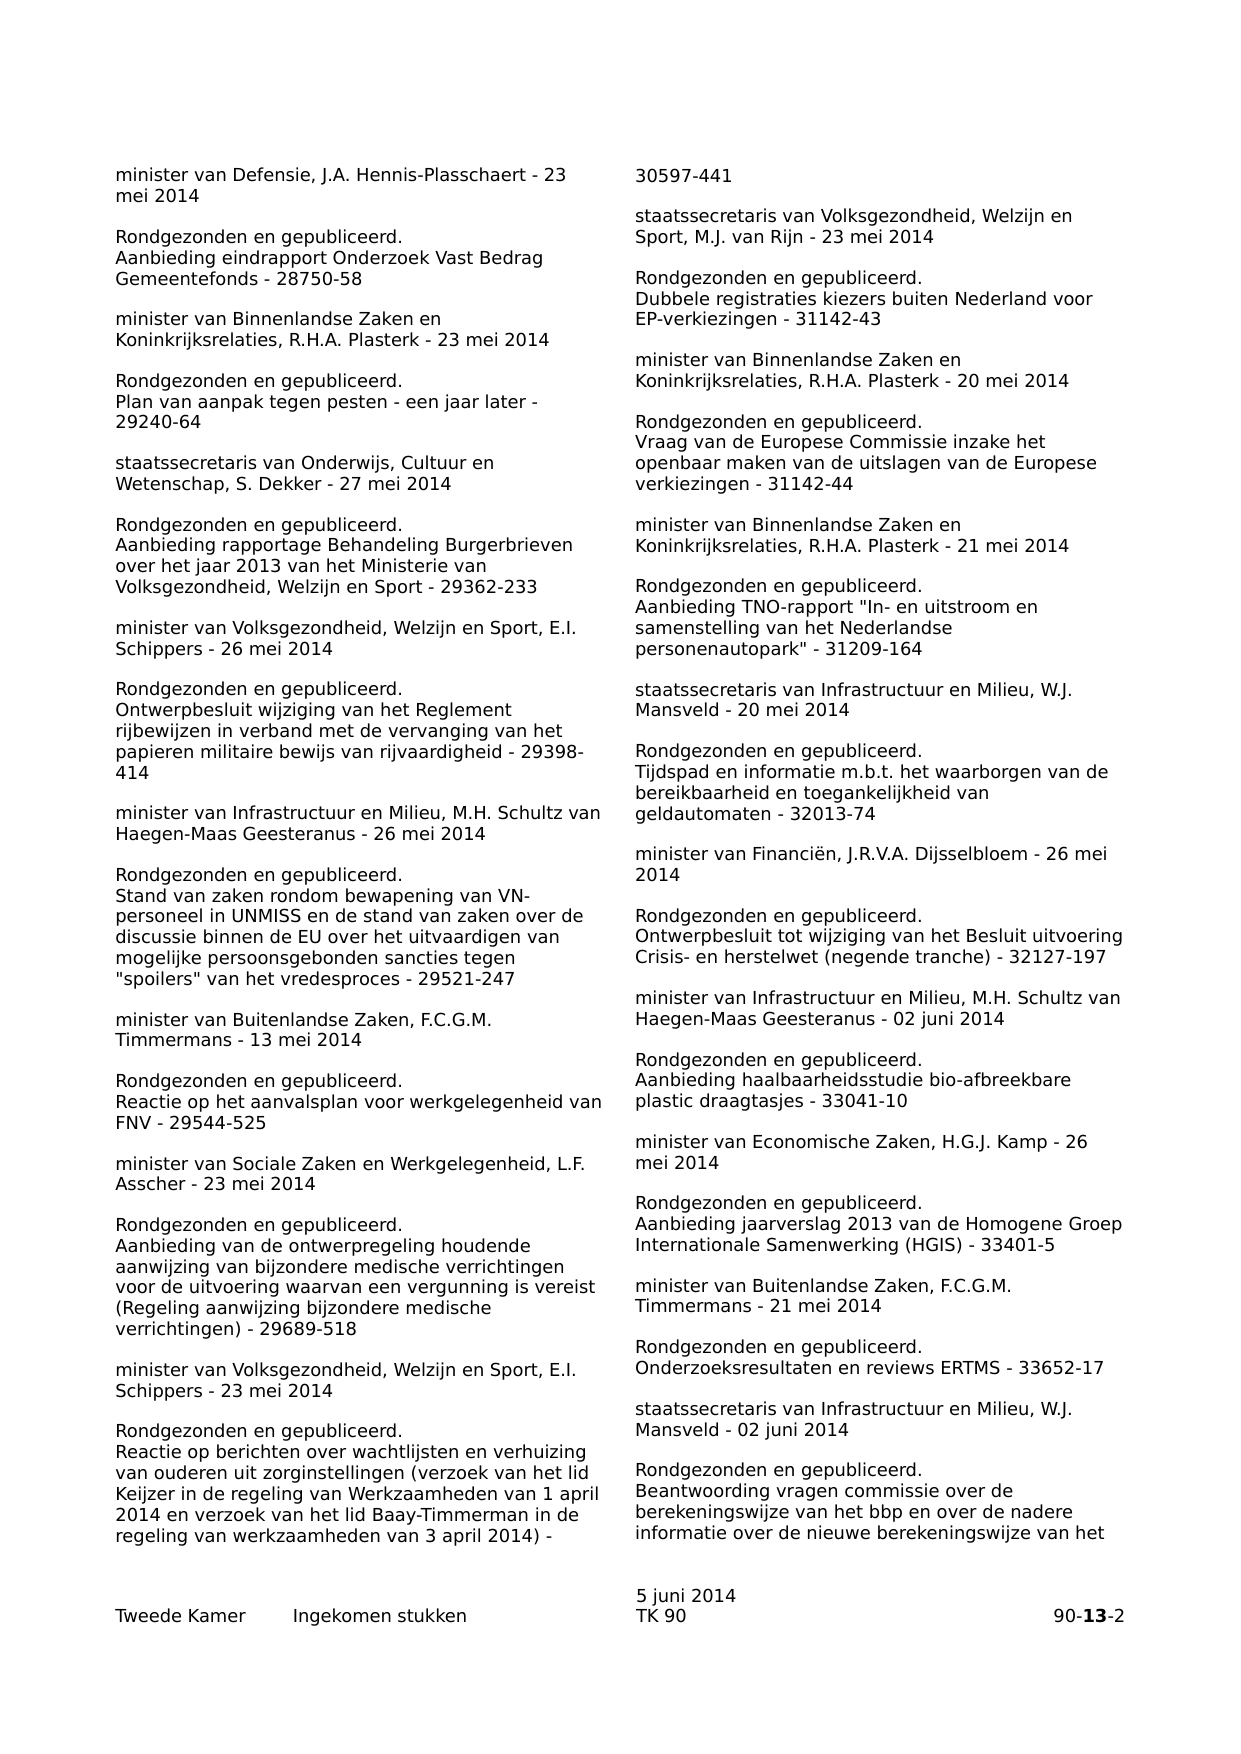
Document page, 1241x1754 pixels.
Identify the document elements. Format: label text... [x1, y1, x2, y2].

text - 30597-441 [635, 165, 1125, 186]
text Dubbele registraties kiezers buiten Nederland voor EP-verkiezingen - 31142-43 [635, 288, 1125, 330]
text Rondgezonden en gepubliceerd. [115, 514, 605, 535]
text minister van Infrastructuur en Milieu, M.H. Schultz van Haegen-Maas Geesteranus - 26 mei 2014 [115, 803, 605, 845]
text Rondgezonden en gepubliceerd. [635, 906, 1125, 926]
text Ontwerpbesluit tot wijziging van het Besluit uitvoering Crisis- en herstelwet (negende tranche) - 32127-197 [635, 926, 1125, 968]
text Rondgezonden en gepubliceerd. [115, 1421, 605, 1442]
text minister van Volksgezondheid, Welzijn en Sport, E.I. Schippers - 23 mei 2014 [115, 1360, 605, 1401]
text minister van Binnenlandse Zaken en Koninkrijksrelaties, R.H.A. Plasterk - 21 mei 2014 [635, 515, 1125, 556]
text Tijdspad en informatie m.b.t. het waarborgen van de bereikbaarheid en toegankelijkheid van geldautomaten - 32013-74 [635, 762, 1125, 824]
text staatssecretaris van Infrastructuur en Milieu, W.J. Mansveld - 20 mei 2014 [635, 679, 1125, 721]
text Rondgezonden en gepubliceerd. [115, 1071, 605, 1092]
text Rondgezonden en gepubliceerd. [115, 227, 605, 247]
text minister van Economische Zaken, H.G.J. Kamp - 26 mei 2014 [635, 1132, 1125, 1173]
text Rondgezonden en gepubliceerd. [115, 679, 605, 700]
text Rondgezonden en gepubliceerd. [635, 576, 1125, 597]
text Rondgezonden en gepubliceerd. [635, 1337, 1125, 1358]
text Reactie op berichten over wachtlijsten en verhuizing van ouderen uit zorginstellingen (verzoek van het lid Keijzer in de regeling van Werkzaamheden van 1 april 2014 en verzoek van het lid Baay-Timmerman in de regeling van werkzaamheden van 3 april 2014) [115, 1442, 605, 1546]
text Aanbieding rapportage Behandeling Burgerbrieven over het jaar 2013 van het Ministerie van Volksgezondheid, Welzijn en Sport - 29362-233 [115, 535, 605, 598]
text Aanbieding jaarverslag 2013 van de Homogene Groep Internationale Samenwerking (HGIS) - 33401-5 [635, 1214, 1125, 1256]
text minister van Binnenlandse Zaken en Koninkrijksrelaties, R.H.A. Plasterk - 23 mei 2014 [115, 309, 605, 351]
text minister van Financiën, J.R.V.A. Dijsselbloem - 26 mei 2014 [635, 844, 1125, 886]
text Rondgezonden en gepubliceerd. [115, 371, 605, 391]
text minister van Binnenlandse Zaken en Koninkrijksrelaties, R.H.A. Plasterk - 20 mei 2014 [635, 350, 1125, 391]
text Aanbieding TNO-rapport "In- en uitstroom en samenstelling van het Nederlandse personenautopark" - 31209-164 [635, 597, 1125, 659]
text Rondgezonden en gepubliceerd. [115, 1215, 605, 1236]
text staatssecretaris van Volksgezondheid, Welzijn en Sport, M.J. van Rijn - 23 mei 2014 [635, 206, 1125, 248]
text Stand van zaken rondom bewapening van VN-personeel in UNMISS en de stand van zaken over de discussie binnen de EU over het uitvaardigen van mogelijke persoonsgebonden sancties tegen "spoilers" van het vredesproces - 29521-247 [115, 885, 605, 989]
text Rondgezonden en gepubliceerd. [115, 865, 605, 885]
text staatssecretaris van Infrastructuur en Milieu, W.J. Mansveld - 02 juni 2014 [635, 1399, 1125, 1440]
text Plan van aanpak tegen pesten - een jaar later - 29240-64 [115, 391, 605, 433]
text minister van Buitenlandse Zaken, F.C.G.M. Timmermans - 21 mei 2014 [635, 1276, 1125, 1317]
text Rondgezonden en gepubliceerd. [635, 411, 1125, 432]
text Vraag van de Europese Commissie inzake het openbaar maken van de uitslagen van de Europese verkiezingen - 31142-44 [635, 432, 1125, 495]
text Onderzoeksresultaten en reviews ERTMS - 33652-17 [635, 1358, 1125, 1379]
text minister van Defensie, J.A. Hennis-Plasschaert - 23 mei 2014 [115, 165, 605, 207]
text Aanbieding eindrapport Onderzoek Vast Bedrag Gemeentefonds - 28750-58 [115, 247, 605, 289]
text Reactie op het aanvalsplan voor werkgelegenheid van FNV - 29544-525 [115, 1092, 605, 1133]
text staatssecretaris van Onderwijs, Cultuur en Wetenschap, S. Dekker - 27 mei 2014 [115, 453, 605, 494]
text Rondgezonden en gepubliceerd. [635, 1460, 1125, 1481]
text minister van Volksgezondheid, Welzijn en Sport, E.I. Schippers - 26 mei 2014 [115, 618, 605, 659]
text minister van Infrastructuur en Milieu, M.H. Schultz van Haegen-Maas Geesteranus - 02 juni 2014 [635, 988, 1125, 1029]
text minister van Sociale Zaken en Werkgelegenheid, L.F. Asscher - 23 mei 2014 [115, 1153, 605, 1195]
text minister van Buitenlandse Zaken, F.C.G.M. Timmermans - 13 mei 2014 [115, 1009, 605, 1051]
text Rondgezonden en gepubliceerd. [635, 268, 1125, 288]
text Rondgezonden en gepubliceerd. [635, 1049, 1125, 1070]
text Beantwoording vragen commissie over de berekeningswijze van het bbp en over de nadere informatie over de nieuwe berekeningswijze van het [635, 1481, 1125, 1543]
text Rondgezonden en gepubliceerd. [635, 1193, 1125, 1214]
text Aanbieding van de ontwerpregeling houdende aanwijzing van bijzondere medische verrichtingen voor de uitvoering waarvan een vergunning is vereist (Regeling aanwijzing bijzondere medische verrichtingen) - 29689-518 [115, 1236, 605, 1340]
text Rondgezonden en gepubliceerd. [635, 741, 1125, 762]
text Ontwerpbesluit wijziging van het Reglement rijbewijzen in verband met de vervanging van het papieren militaire bewijs van rijvaardigheid - 29398-414 [115, 700, 605, 783]
text Aanbieding haalbaarheidsstudie bio-afbreekbare plastic draagtasjes - 33041-10 [635, 1070, 1125, 1112]
